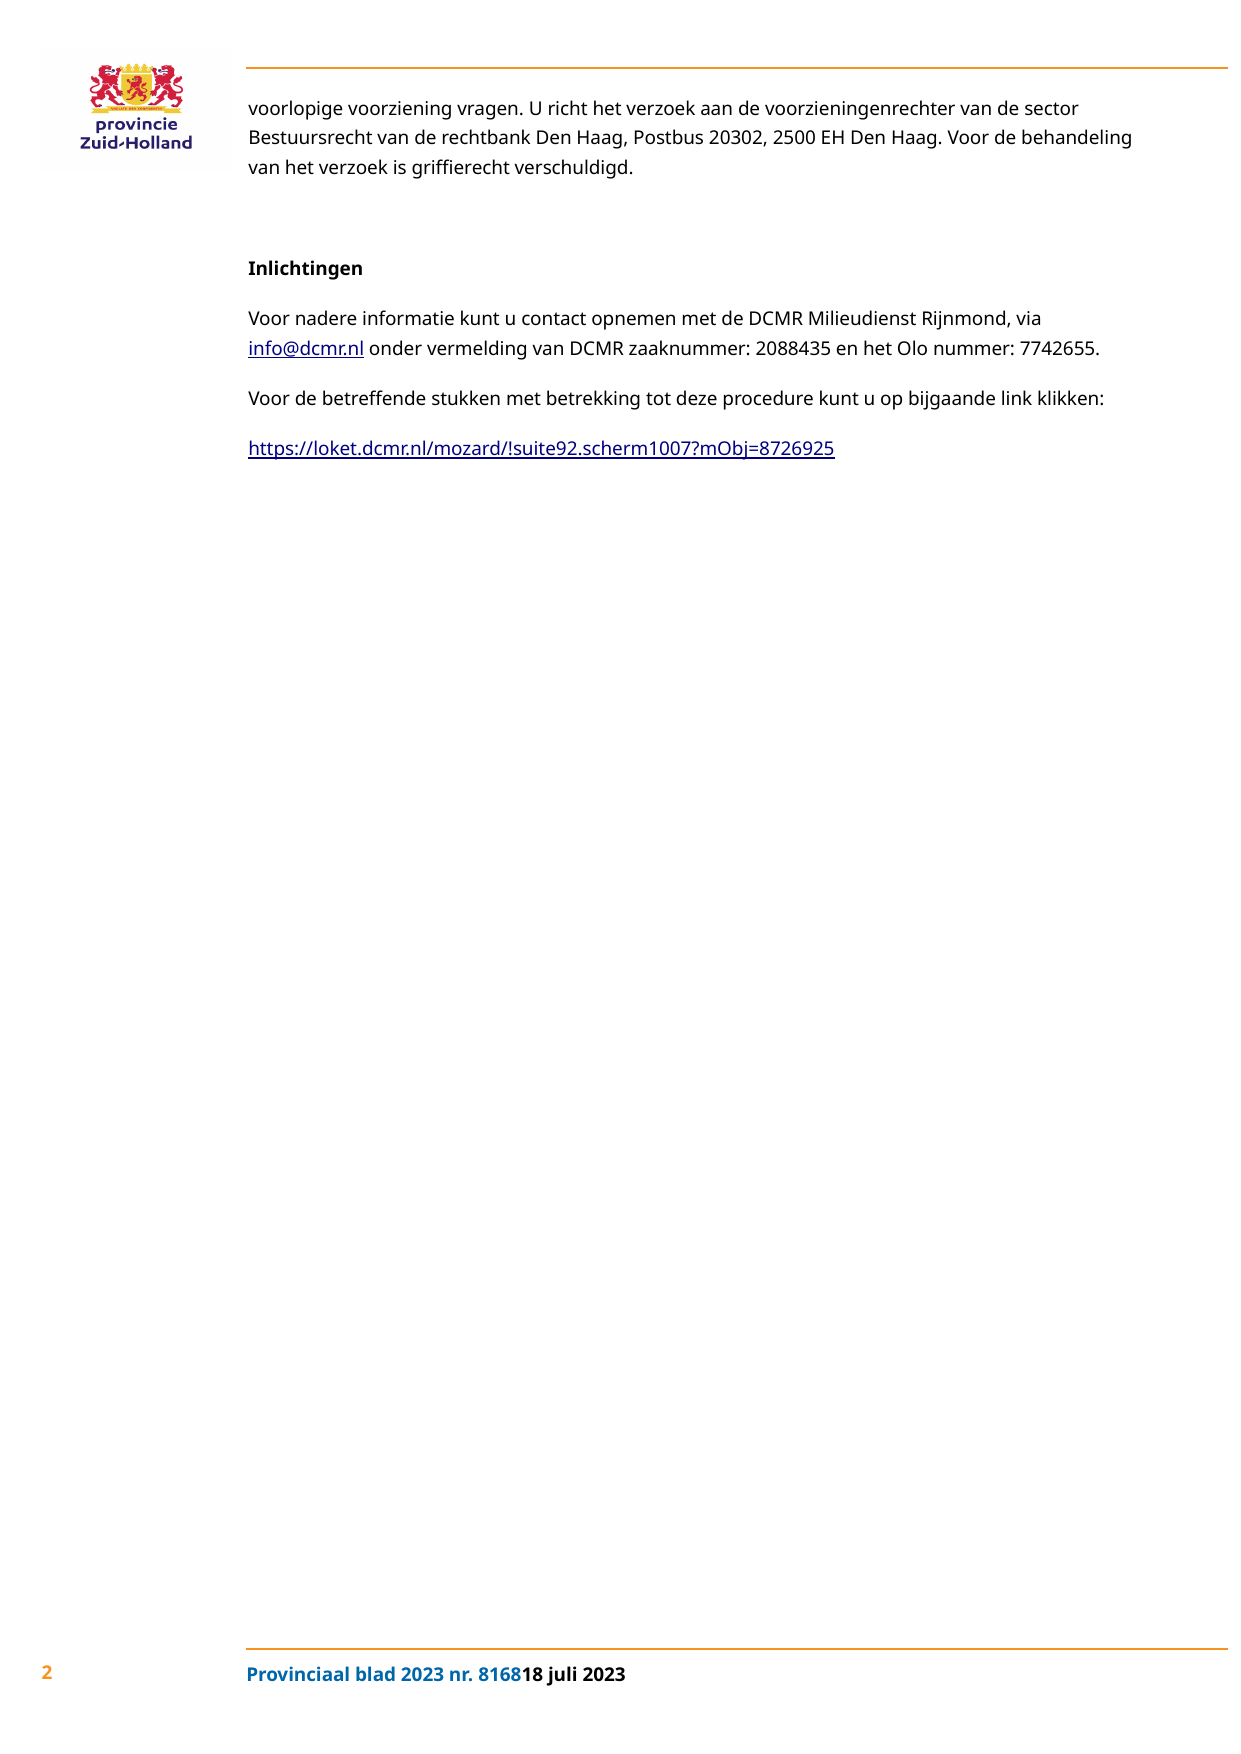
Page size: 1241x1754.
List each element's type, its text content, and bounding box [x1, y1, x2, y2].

picture [41, 47, 231, 172]
text Voor nadere informatie kunt u contact opnemen met de DCMR Milieudienst Rijnmond, via info@dcmr.nl onder vermelding van DCMR zaaknummer: 2088435 en het Olo nummer: 7742655. [248, 305, 1152, 361]
text https://loket.dcmr.nl/mozard/!suite92.scherm1007?mObj=8726925 [248, 436, 1152, 461]
text voorlopige voorziening vragen. U richt het verzoek aan de voorzieningenrechter van de sector Bestuursrecht van de rechtbank Den Haag, Postbus 20302, 2500 EH Den Haag. Voor de behandeling van het verzoek is griffierecht verschuldigd. [248, 95, 1152, 180]
text Inlichtingen [248, 255, 1152, 281]
text Voor de betreffende stukken met betrekking tot deze procedure kunt u op bijgaande link klikken: [248, 385, 1152, 411]
